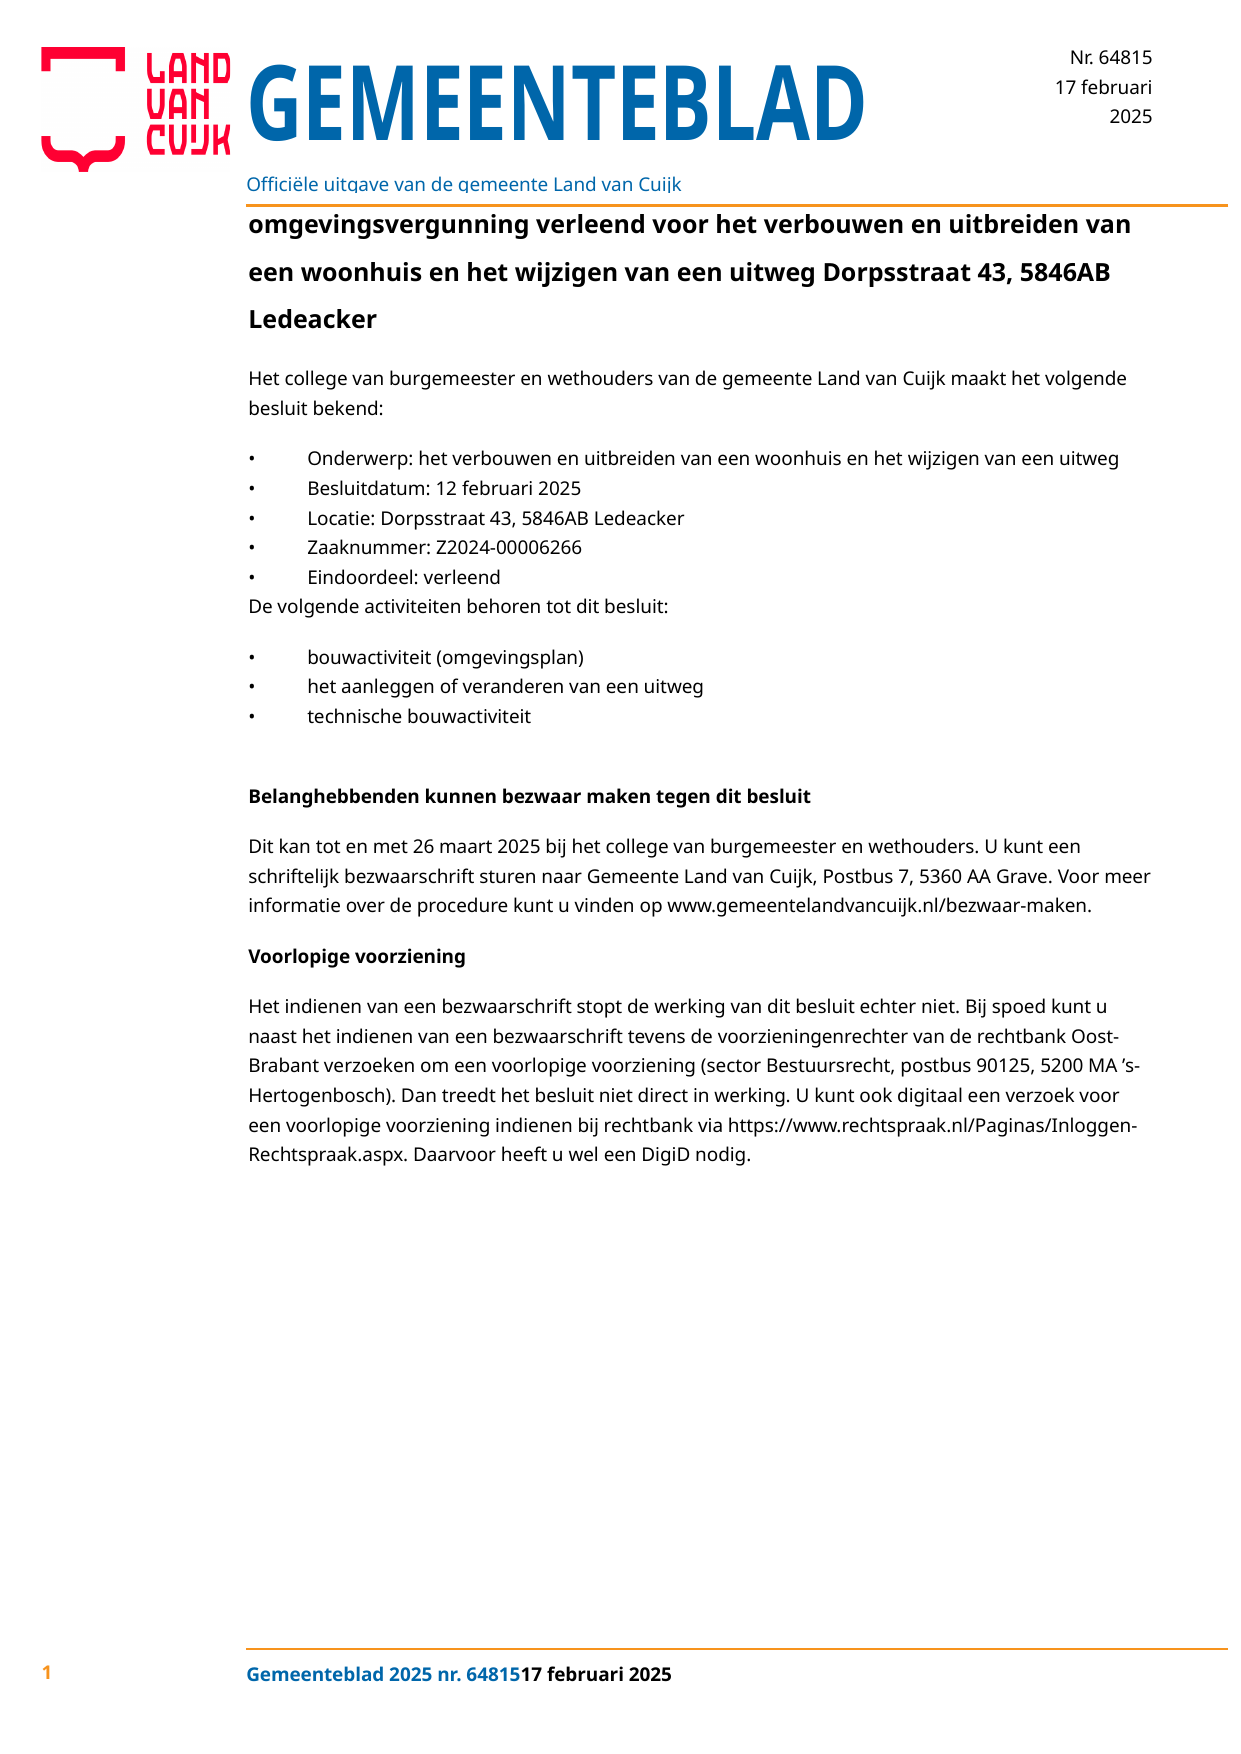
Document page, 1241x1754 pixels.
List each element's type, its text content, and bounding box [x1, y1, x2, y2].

list Eindoordeel: verleend [248, 564, 1152, 589]
list Zaaknummer: Z2024-00006266 [248, 534, 1152, 560]
list Locatie: Dorpsstraat 43, 5846AB Ledeacker [248, 505, 1152, 530]
text Het indienen van een bezwaarschrift stopt de werking van dit besluit echter niet. Bij spoed kunt u naast het indienen van een bezwaarschrift tevens de voorzieningenrechter van de rechtbank Oost-Brabant verzoeken om een voorlopige voorziening (sector Bestuursrecht, postbus 90125, 5200 MA ’s-Hertogenbosch). Dan treedt het besluit niet direct in werking. U kunt ook digitaal een verzoek voor een voorlopige voorziening indienen bij rechtbank via https://www.rechtspraak.nl/Paginas/Inloggen-Rechtspraak.aspx. Daarvoor heeft u wel een DigiD nodig. [248, 993, 1152, 1167]
picture [41, 47, 231, 172]
list Besluitdatum: 12 februari 2025 [248, 475, 1152, 501]
text Belanghebbenden kunnen bezwaar maken tegen dit besluit [248, 783, 1152, 809]
list Onderwerp: het verbouwen en uitbreiden van een woonhuis en het wijzigen van een uitweg [248, 446, 1152, 471]
list het aanleggen of veranderen van een uitweg [248, 673, 1152, 699]
text omgevingsvergunning verleend voor het verbouwen en uitbreiden van een woonhuis en het wijzigen van een uitweg Dorpsstraat 43, 5846AB Ledeacker [248, 207, 1152, 336]
text Dit kan tot en met 26 maart 2025 bij het college van burgemeester en wethouders. U kunt een schriftelijk bezwaarschrift sturen naar Gemeente Land van Cuijk, Postbus 7, 5360 AA Grave. Voor meer informatie over de procedure kunt u vinden op www.gemeentelandvancuijk.nl/bezwaar-maken. [248, 833, 1152, 918]
list bouwactiviteit (omgevingsplan) [248, 644, 1152, 669]
list technische bouwactiviteit [248, 703, 1152, 729]
text Voorlopige voorziening [248, 943, 1152, 969]
text Het college van burgemeester en wethouders van de gemeente Land van Cuijk maakt het volgende besluit bekend: [248, 366, 1152, 421]
text De volgende activiteiten behoren tot dit besluit: [248, 593, 1152, 619]
